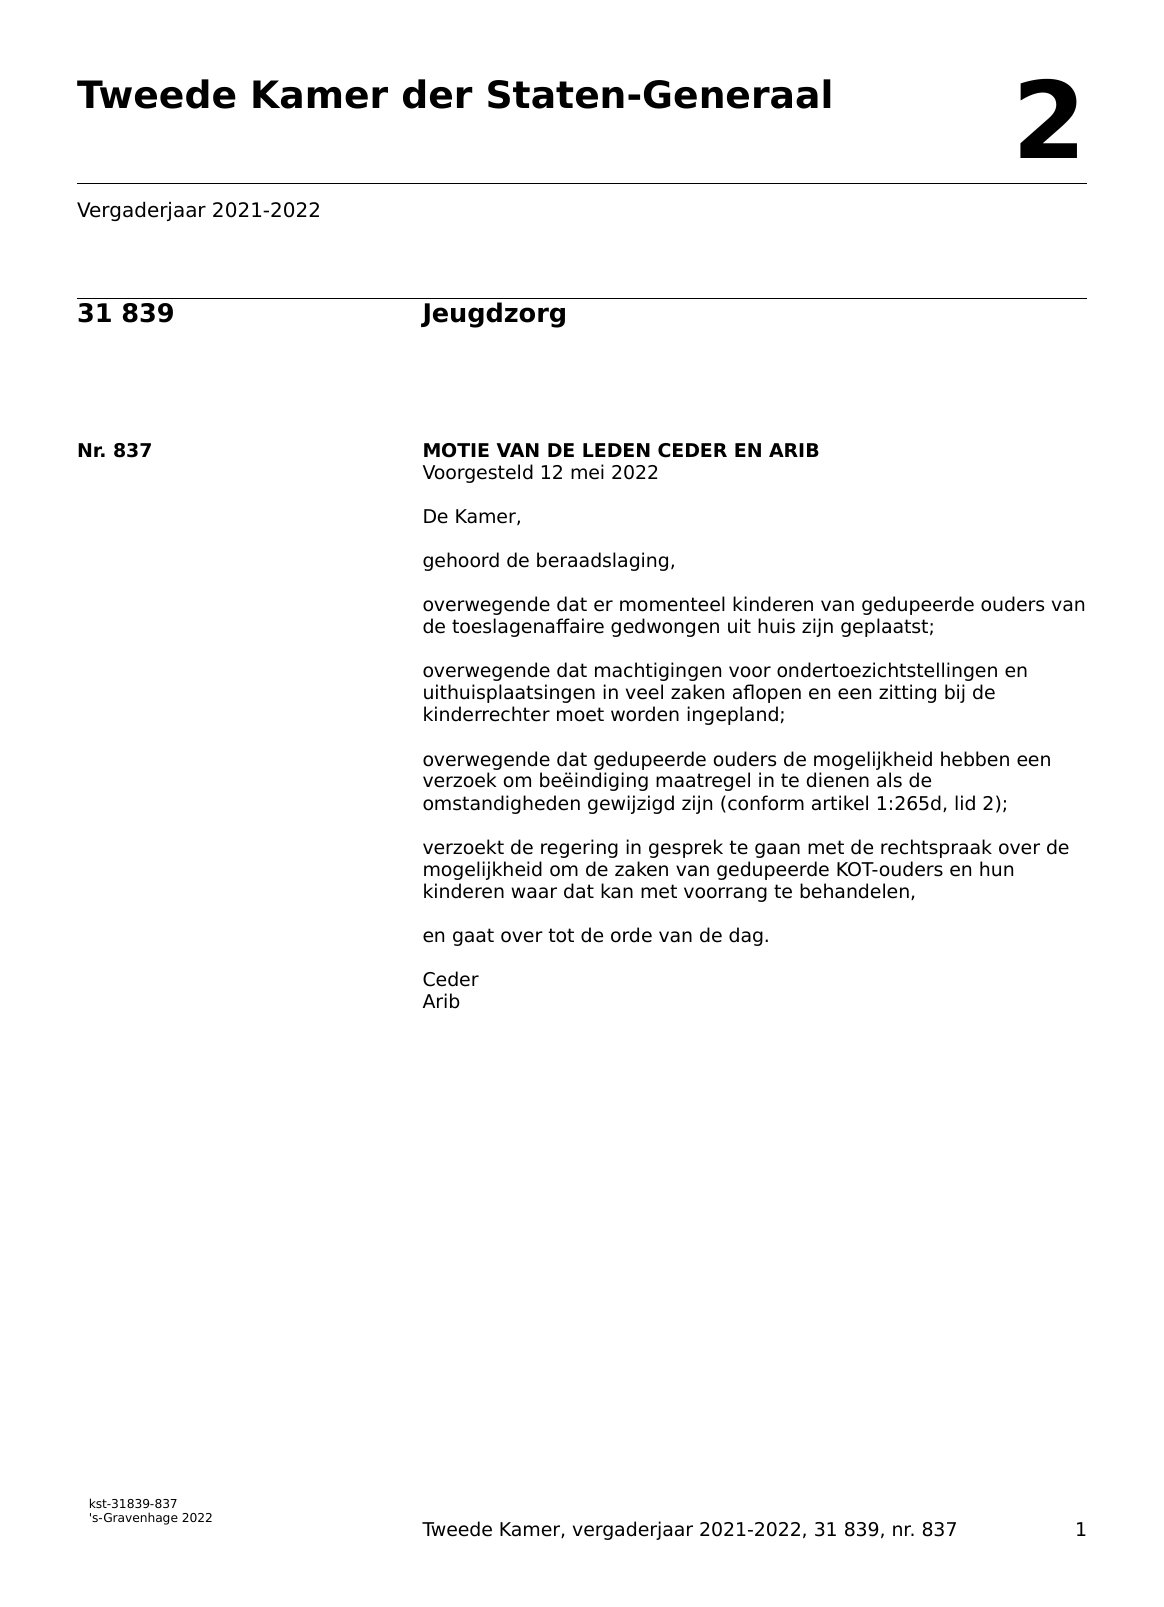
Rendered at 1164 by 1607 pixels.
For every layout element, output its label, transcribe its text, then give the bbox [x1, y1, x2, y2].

text overwegende dat er momenteel kinderen van gedupeerde ouders van de toeslagenaffaire gedwongen uit huis zijn geplaatst; [422, 594, 1087, 638]
text kst-31839-837 [88, 1497, 323, 1511]
text gehoord de beraadslaging, [422, 550, 1087, 572]
subtitle 31 839 Jeugdzorg [77, 299, 1087, 329]
table_header Tweede Kamer der Staten-Generaal [77, 59, 886, 183]
text en gaat over tot de orde van de dag. [422, 925, 1087, 947]
text De Kamer, [422, 506, 1087, 528]
text Ceder [422, 969, 1087, 991]
text overwegende dat machtigingen voor ondertoezichtstellingen en uithuisplaatsingen in veel zaken aflopen en een zitting bij de kinderrechter moet worden ingepland; [422, 660, 1087, 726]
subtitle Nr. 837 MOTIE VAN DE LEDEN CEDER EN ARIB [77, 440, 1087, 462]
table_header 2 [886, 59, 1087, 183]
text Voorgesteld 12 mei 2022 [422, 462, 1087, 484]
text verzoekt de regering in gesprek te gaan met de rechtspraak over de mogelijkheid om de zaken van gedupeerde KOT-ouders en hun kinderen waar dat kan met voorrang te behandelen, [422, 837, 1087, 902]
text overwegende dat gedupeerde ouders de mogelijkheid hebben een verzoek om beëindiging maatregel in te dienen als de omstandigheden gewijzigd zijn (conform artikel 1:265d, lid 2); [422, 748, 1087, 814]
table_cell Vergaderjaar 2021-2022 [77, 184, 1087, 298]
text Arib [422, 991, 1087, 1013]
text 's-Gravenhage 2022 [88, 1511, 323, 1525]
